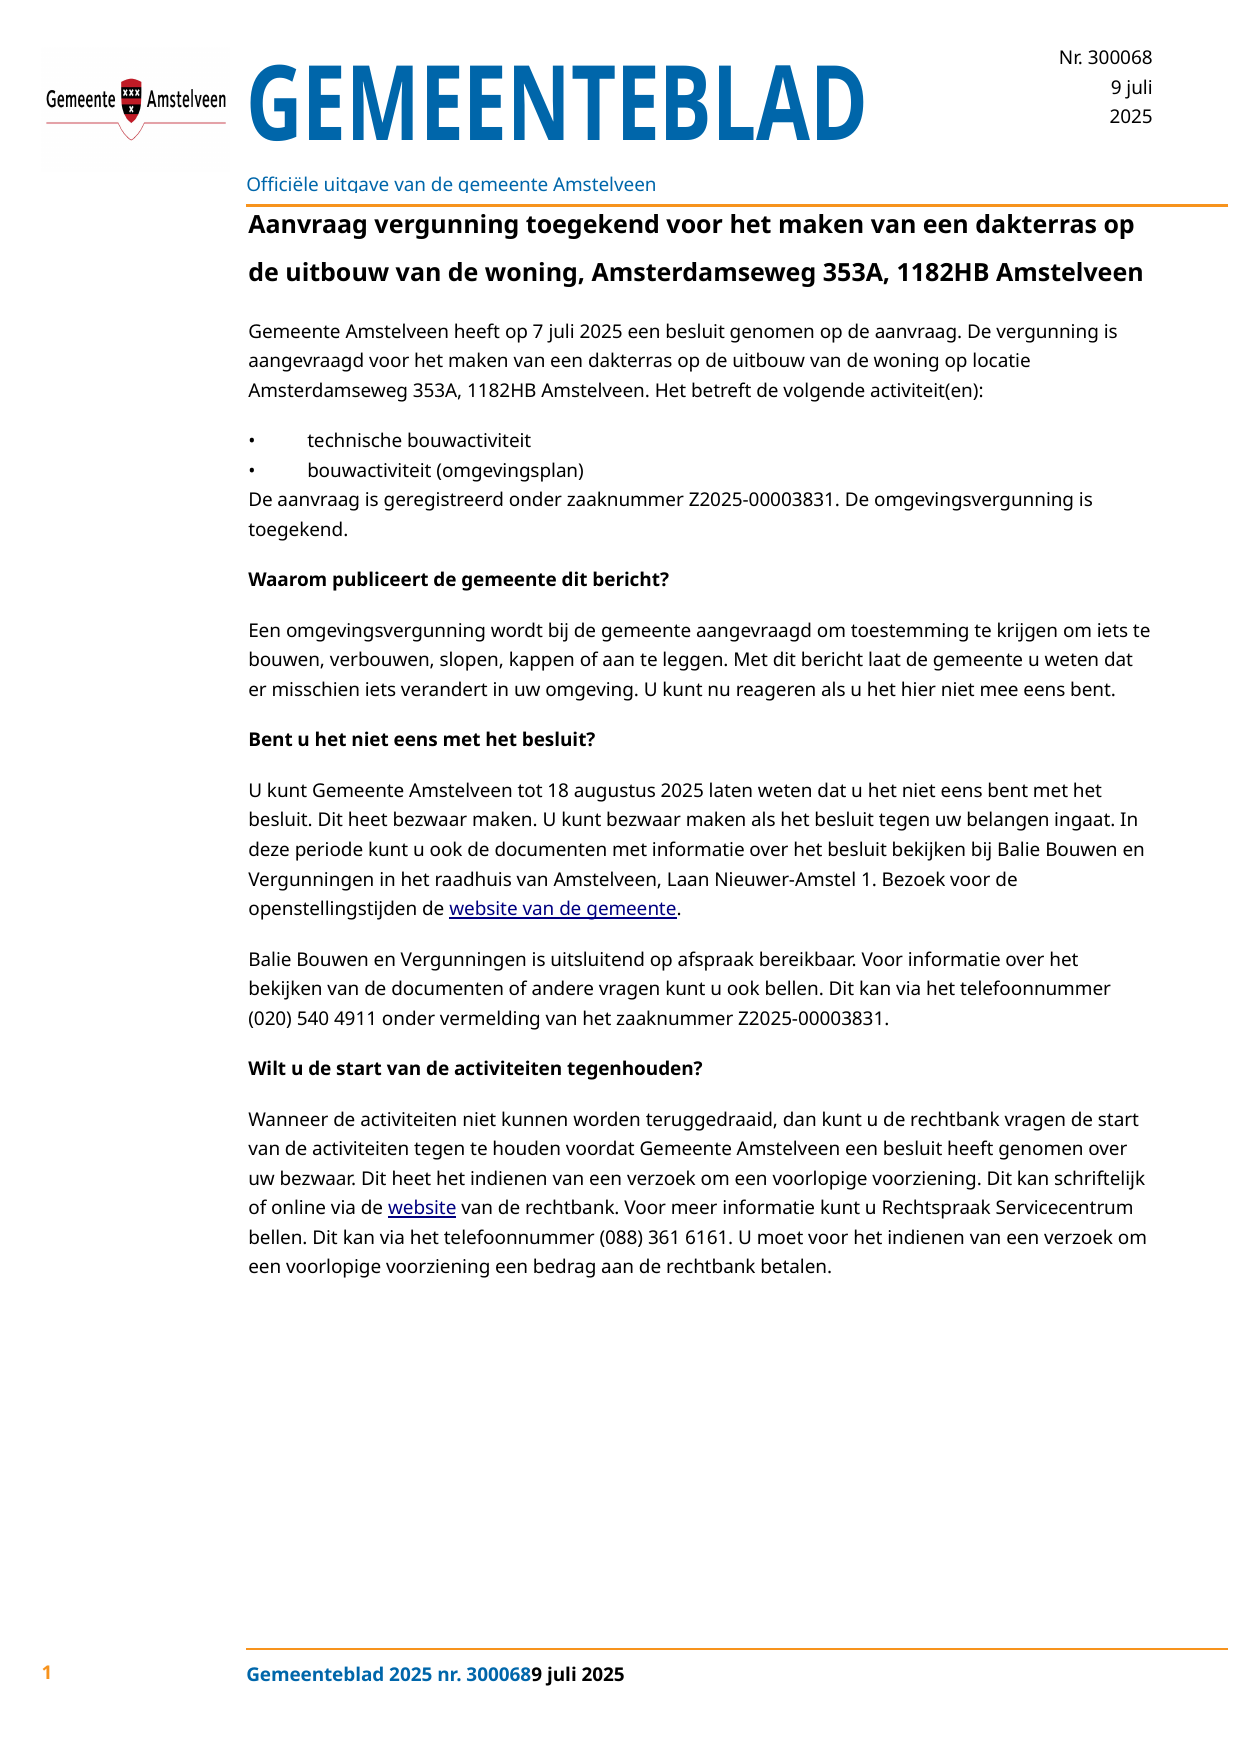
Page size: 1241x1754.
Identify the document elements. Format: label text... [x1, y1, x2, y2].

text Balie Bouwen en Vergunningen is uitsluitend op afspraak bereikbaar. Voor informatie over het bekijken van de documenten of andere vragen kunt u ook bellen. Dit kan via het telefoonnummer (020) 540 4911 onder vermelding van het zaaknummer Z2025-00003831. [248, 946, 1152, 1031]
text Bent u het niet eens met het besluit? [248, 727, 1152, 752]
picture [41, 47, 231, 172]
text Een omgevingsvergunning wordt bij de gemeente aangevraagd om toestemming te krijgen om iets te bouwen, verbouwen, slopen, kappen of aan te leggen. Met dit bericht laat de gemeente u weten dat er misschien iets verandert in uw omgeving. U kunt nu reageren als u het hier niet mee eens bent. [248, 617, 1152, 702]
text Aanvraag vergunning toegekend voor het maken van een dakterras op de uitbouw van de woning, Amsterdamseweg 353A, 1182HB Amstelveen [248, 207, 1152, 288]
text U kunt Gemeente Amstelveen tot 18 augustus 2025 laten weten dat u het niet eens bent met het besluit. Dit heet bezwaar maken. U kunt bezwaar maken als het besluit tegen uw belangen ingaat. In deze periode kunt u ook de documenten met informatie over het besluit bekijken bij Balie Bouwen en Vergunningen in het raadhuis van Amstelveen, Laan Nieuwer-Amstel 1. Bezoek voor de openstellingstijden de website van de gemeente. [248, 777, 1152, 921]
text De aanvraag is geregistreerd onder zaaknummer Z2025-00003831. De omgevingsvergunning is toegekend. [248, 487, 1152, 542]
text Waarom publiceert de gemeente dit bericht? [248, 567, 1152, 592]
text Wanneer de activiteiten niet kunnen worden teruggedraaid, dan kunt u de rechtbank vragen de start van de activiteiten tegen te houden voordat Gemeente Amstelveen een besluit heeft genomen over uw bezwaar. Dit heet het indienen van een verzoek om een voorlopige voorziening. Dit kan schriftelijk of online via de website van de rechtbank. Voor meer informatie kunt u Rechtspraak Servicecentrum bellen. Dit kan via het telefoonnummer (088) 361 6161. U moet voor het indienen van een verzoek om een voorlopige voorziening een bedrag aan de rechtbank betalen. [248, 1106, 1152, 1279]
text Gemeente Amstelveen heeft op 7 juli 2025 een besluit genomen op de aanvraag. De vergunning is aangevraagd voor het maken van een dakterras op de uitbouw van de woning op locatie Amsterdamseweg 353A, 1182HB Amstelveen. Het betreft de volgende activiteit(en): [248, 318, 1152, 403]
list technische bouwactiviteit [248, 427, 1152, 453]
list bouwactiviteit (omgevingsplan) [248, 457, 1152, 483]
text Wilt u de start van de activiteiten tegenhouden? [248, 1055, 1152, 1081]
